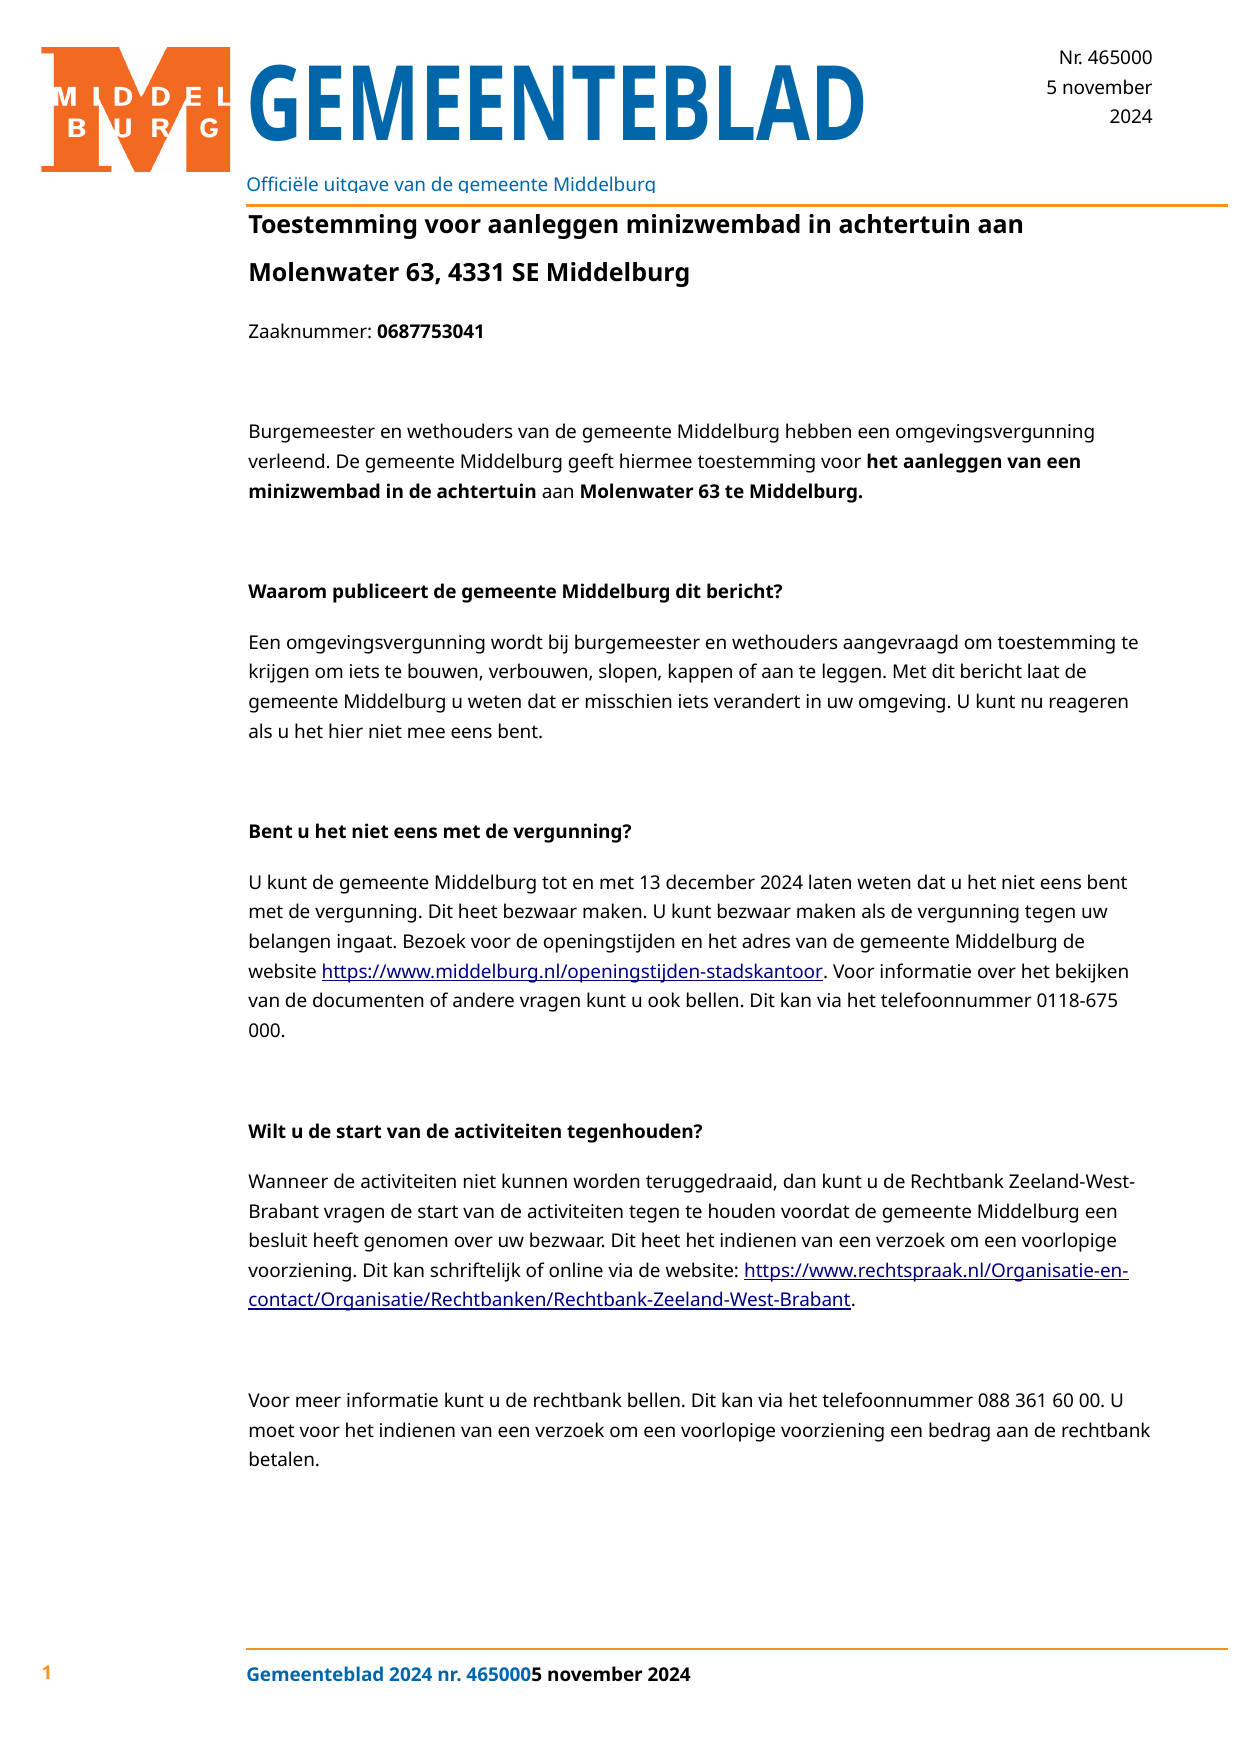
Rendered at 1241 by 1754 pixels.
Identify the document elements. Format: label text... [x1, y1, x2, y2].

text Voor meer informatie kunt u de rechtbank bellen. Dit kan via het telefoonnummer 088 361 60 00. U moet voor het indienen van een verzoek om een voorlopige voorziening een bedrag aan de rechtbank betalen. [248, 1387, 1152, 1472]
text Burgemeester en wethouders van de gemeente Middelburg hebben een omgevingsvergunning verleend. De gemeente Middelburg geeft hiermee toestemming voor het aanleggen van een minizwembad in de achtertuin aan Molenwater 63 te Middelburg. [248, 419, 1152, 504]
text U kunt de gemeente Middelburg tot en met 13 december 2024 laten weten dat u het niet eens bent met de vergunning. Dit heet bezwaar maken. U kunt bezwaar maken als de vergunning tegen uw belangen ingaat. Bezoek voor de openingstijden en het adres van de gemeente Middelburg de website https://www.middelburg.nl/openingstijden-stadskantoor. Voor informatie over het bekijken van de documenten of andere vragen kunt u ook bellen. Dit kan via het telefoonnummer 0118-675 000. [248, 869, 1152, 1043]
text Waarom publiceert de gemeente Middelburg dit bericht? [248, 579, 1152, 604]
text Toestemming voor aanleggen minizwembad in achtertuin aan Molenwater 63, 4331 SE Middelburg [248, 207, 1152, 288]
text Zaaknummer: 0687753041 [248, 318, 1152, 344]
text Bent u het niet eens met de vergunning? [248, 819, 1152, 844]
text Wilt u de start van de activiteiten tegenhouden? [248, 1118, 1152, 1144]
text Een omgevingsvergunning wordt bij burgemeester en wethouders aangevraagd om toestemming te krijgen om iets te bouwen, verbouwen, slopen, kappen of aan te leggen. Met dit bericht laat de gemeente Middelburg u weten dat er misschien iets verandert in uw omgeving. U kunt nu reageren als u het hier niet mee eens bent. [248, 629, 1152, 744]
text Wanneer de activiteiten niet kunnen worden teruggedraaid, dan kunt u de Rechtbank Zeeland-West-Brabant vragen de start van de activiteiten tegen te houden voordat de gemeente Middelburg een besluit heeft genomen over uw bezwaar. Dit heet het indienen van een verzoek om een voorlopige voorziening. Dit kan schriftelijk of online via de website: https://www.rechtspraak.nl/Organisatie-en-contact/Organisatie/Rechtbanken/Rechtbank-Zeeland-West-Brabant. [248, 1168, 1152, 1312]
picture [41, 47, 231, 172]
